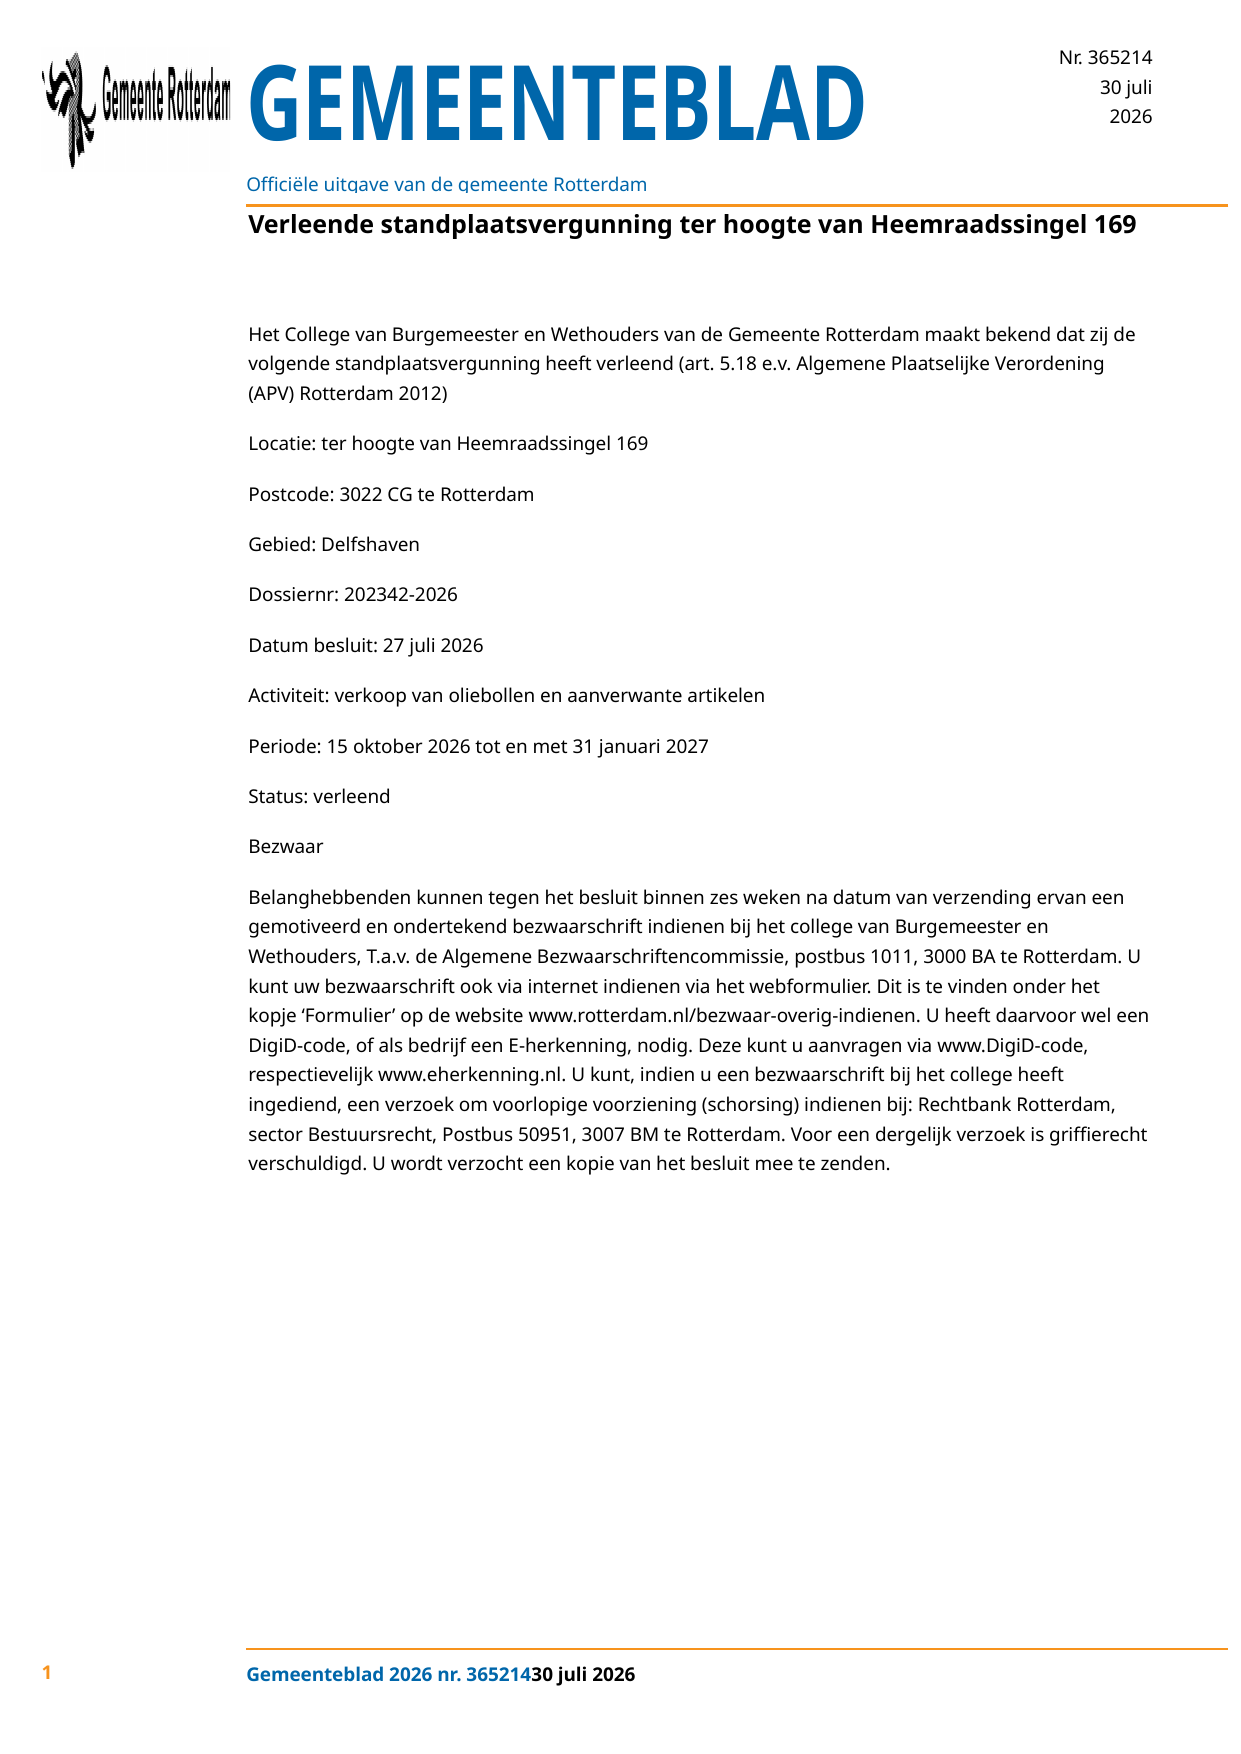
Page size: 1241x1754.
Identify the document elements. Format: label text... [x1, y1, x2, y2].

text Postcode: 3022 CG te Rotterdam [248, 481, 1152, 506]
text Periode: 15 oktober 2026 tot en met 31 januari 2027 [248, 733, 1152, 758]
text Het College van Burgemeester en Wethouders van de Gemeente Rotterdam maakt bekend dat zij de volgende standplaatsvergunning heeft verleend (art. 5.18 e.v. Algemene Plaatselijke Verordening (APV) Rotterdam 2012) [248, 321, 1152, 406]
picture [41, 47, 231, 172]
text Gebied: Delfshaven [248, 531, 1152, 557]
text Dossiernr: 202342-2026 [248, 582, 1152, 607]
text Belanghebbenden kunnen tegen het besluit binnen zes weken na datum van verzending ervan een gemotiveerd en ondertekend bezwaarschrift indienen bij het college van Burgemeester en Wethouders, T.a.v. de Algemene Bezwaarschriftencommissie, postbus 1011, 3000 BA te Rotterdam. U kunt uw bezwaarschrift ook via internet indienen via het webformulier. Dit is te vinden onder het kopje ‘Formulier’ op de website www.rotterdam.nl/bezwaar-overig-indienen. U heeft daarvoor wel een DigiD-code, of als bedrijf een E-herkenning, nodig. Deze kunt u aanvragen via www.DigiD-code, respectievelijk www.eherkenning.nl. U kunt, indien u een bezwaarschrift bij het college heeft ingediend, een verzoek om voorlopige voorziening (schorsing) indienen bij: Rechtbank Rotterdam, sector Bestuursrecht, Postbus 50951, 3007 BM te Rotterdam. Voor een dergelijk verzoek is griffierecht verschuldigd. U wordt verzocht een kopie van het besluit mee te zenden. [248, 884, 1152, 1176]
text Datum besluit: 27 juli 2026 [248, 632, 1152, 658]
text Locatie: ter hoogte van Heemraadssingel 169 [248, 430, 1152, 456]
text Verleende standplaatsvergunning ter hoogte van Heemraadssingel 169 [248, 207, 1152, 241]
text Activiteit: verkoop van oliebollen en aanverwante artikelen [248, 682, 1152, 708]
text Bezwaar [248, 834, 1152, 859]
text Status: verleend [248, 783, 1152, 809]
